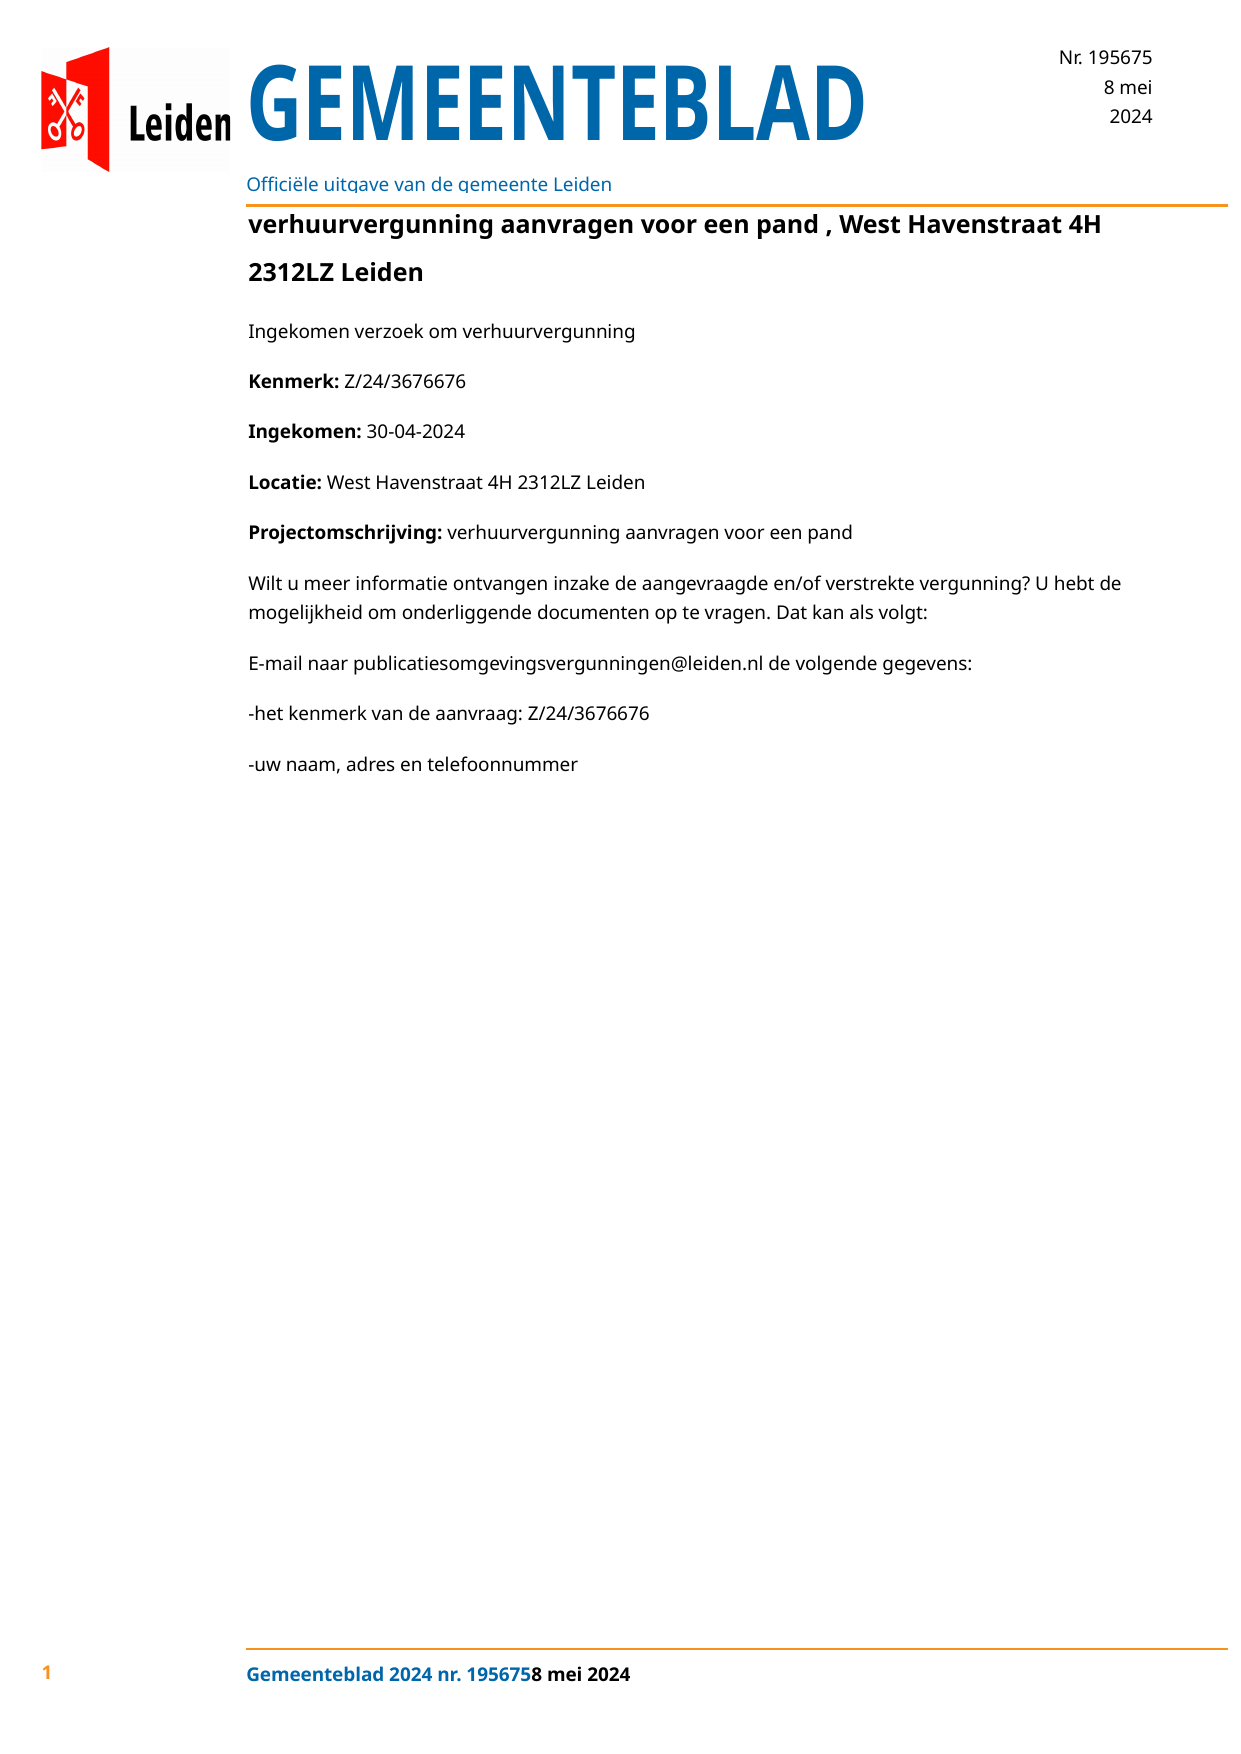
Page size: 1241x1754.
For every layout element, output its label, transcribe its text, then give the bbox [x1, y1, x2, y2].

text Projectomschrijving: verhuurvergunning aanvragen voor een pand [248, 519, 1152, 545]
text Wilt u meer informatie ontvangen inzake de aangevraagde en/of verstrekte vergunning? U hebt de mogelijkheid om onderliggende documenten op te vragen. Dat kan als volgt: [248, 570, 1152, 625]
text -uw naam, adres en telefoonnummer [248, 751, 1152, 777]
text Ingekomen: 30-04-2024 [248, 419, 1152, 444]
picture [41, 47, 231, 172]
text verhuurvergunning aanvragen voor een pand , West Havenstraat 4H 2312LZ Leiden [248, 207, 1152, 288]
text E-mail naar publicatiesomgevingsvergunningen@leiden.nl de volgende gegevens: [248, 650, 1152, 676]
text Kenmerk: Z/24/3676676 [248, 368, 1152, 394]
text Locatie: West Havenstraat 4H 2312LZ Leiden [248, 469, 1152, 495]
text Ingekomen verzoek om verhuurvergunning [248, 318, 1152, 344]
text -het kenmerk van de aanvraag: Z/24/3676676 [248, 700, 1152, 726]
